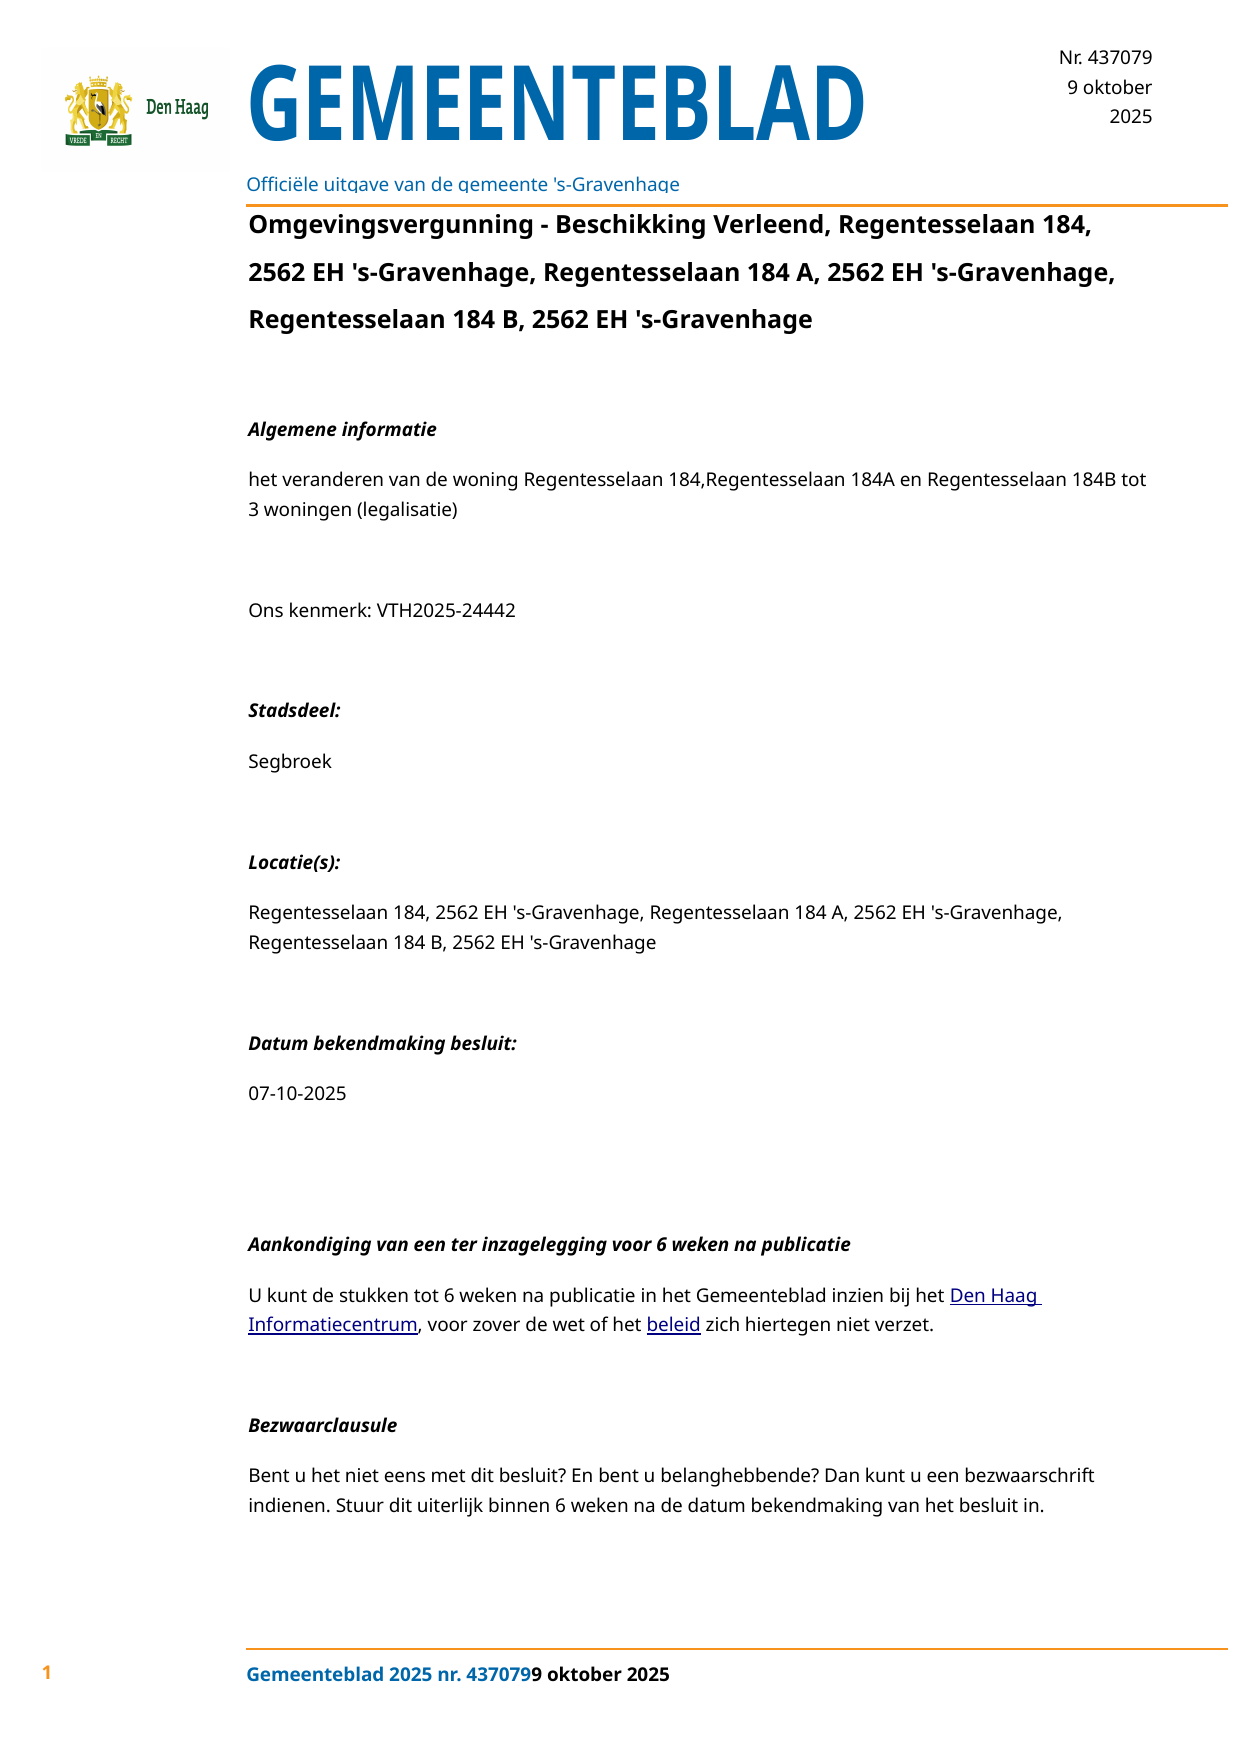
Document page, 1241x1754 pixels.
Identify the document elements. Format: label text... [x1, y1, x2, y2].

text Regentesselaan 184, 2562 EH 's-Gravenhage, Regentesselaan 184 A, 2562 EH 's-Gravenhage, Regentesselaan 184 B, 2562 EH 's-Gravenhage [248, 899, 1152, 954]
text Locatie(s): [248, 849, 1152, 874]
text Segbroek [248, 748, 1152, 774]
text het veranderen van de woning Regentesselaan 184,Regentesselaan 184A en Regentesselaan 184B tot 3 woningen (legalisatie) [248, 466, 1152, 522]
text Omgevingsvergunning - Beschikking Verleend, Regentesselaan 184, 2562 EH 's-Gravenhage, Regentesselaan 184 A, 2562 EH 's-Gravenhage, Regentesselaan 184 B, 2562 EH 's-Gravenhage [248, 207, 1152, 336]
text Ons kenmerk: VTH2025-24442 [248, 597, 1152, 622]
text Bent u het niet eens met dit besluit? En bent u belanghebbende? Dan kunt u een bezwaarschrift indienen. Stuur dit uiterlijk binnen 6 weken na de datum bekendmaking van het besluit in. [248, 1463, 1152, 1518]
text Stadsdeel: [248, 698, 1152, 723]
text Aankondiging van een ter inzagelegging voor 6 weken na publicatie [248, 1231, 1152, 1257]
text Datum bekendmaking besluit: [248, 1030, 1152, 1055]
picture [41, 47, 231, 172]
text U kunt de stukken tot 6 weken na publicatie in het Gemeenteblad inzien bij het Den Haag Informatiecentrum, voor zover de wet of het beleid zich hiertegen niet verzet. [248, 1282, 1152, 1337]
text Algemene informatie [248, 416, 1152, 442]
text 07-10-2025 [248, 1080, 1152, 1106]
text Bezwaarclausule [248, 1412, 1152, 1438]
